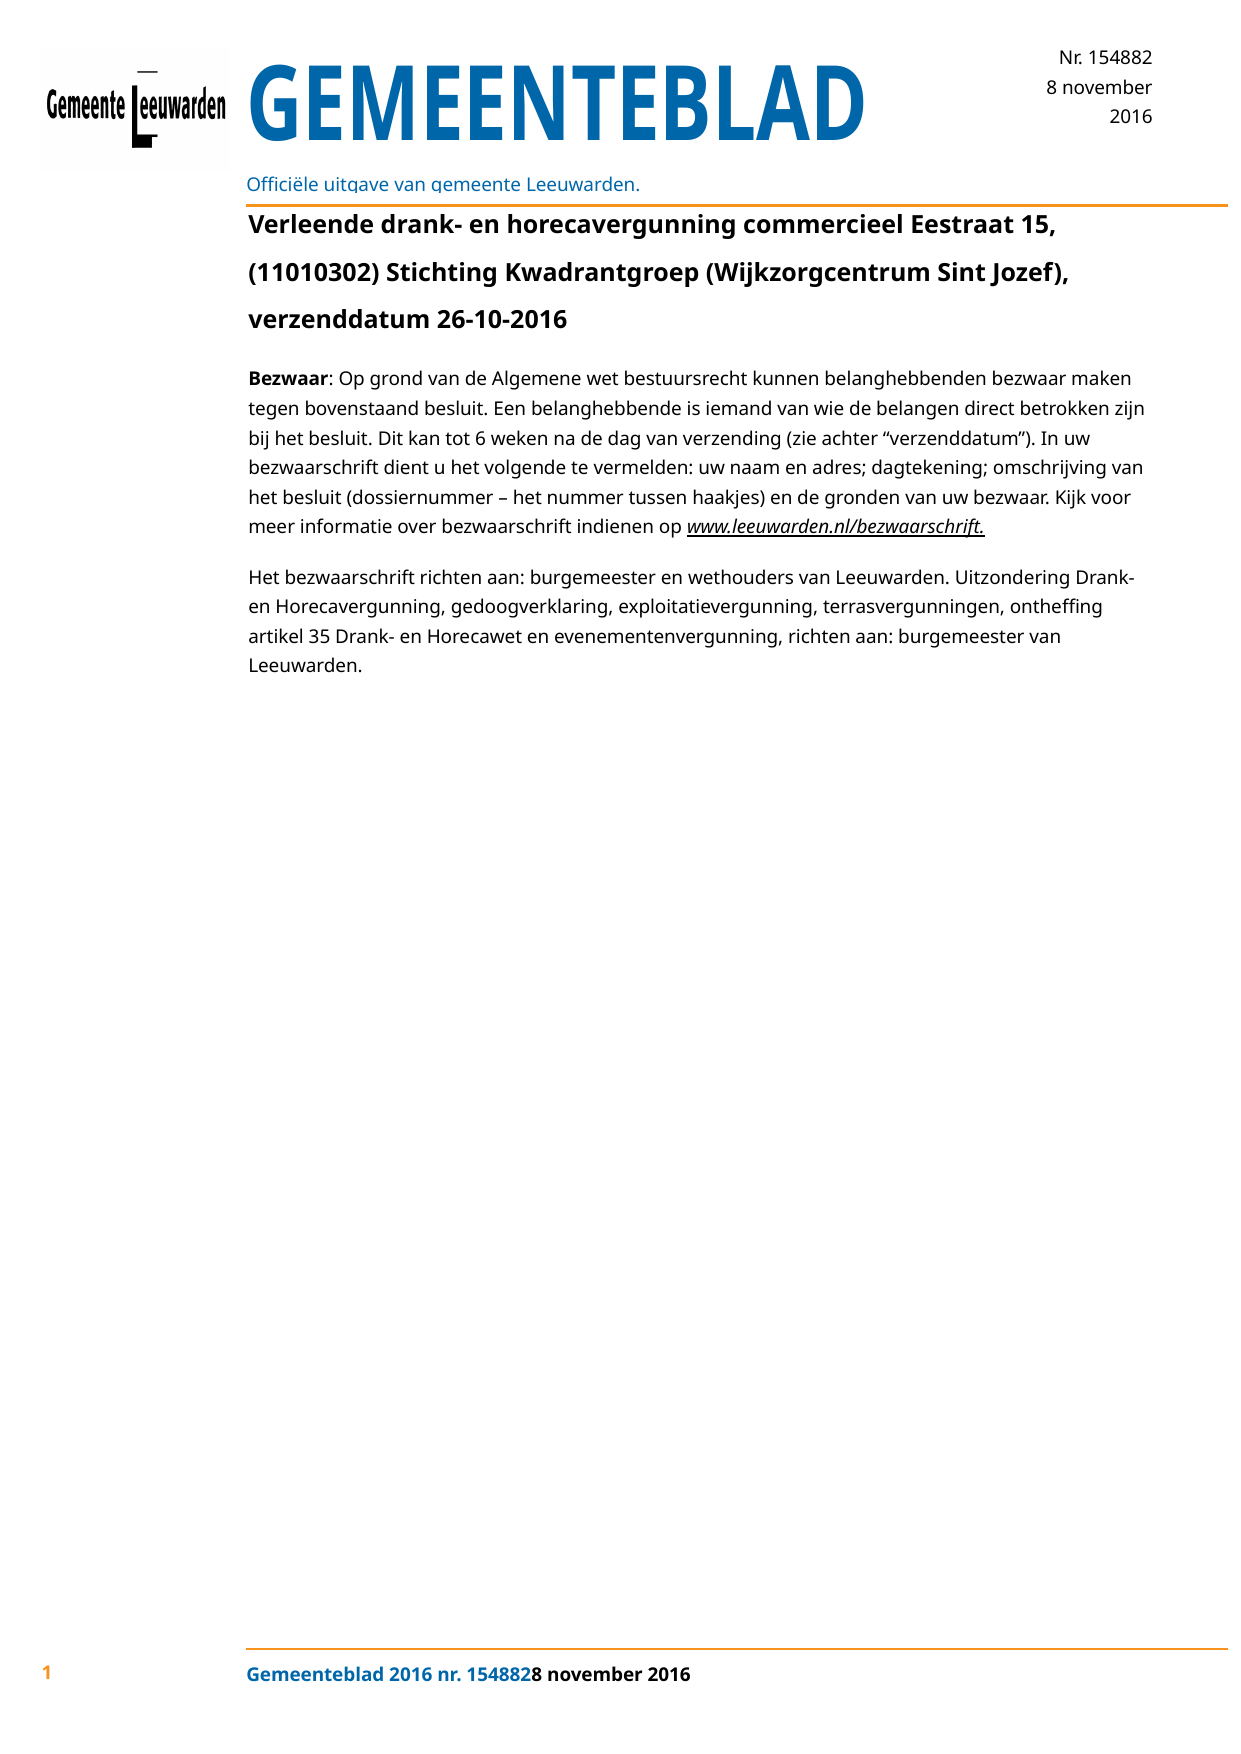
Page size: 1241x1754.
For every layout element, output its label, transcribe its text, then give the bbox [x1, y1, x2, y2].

text Het bezwaarschrift richten aan: burgemeester en wethouders van Leeuwarden. Uitzondering Drank- en Horecavergunning, gedoogverklaring, exploitatievergunning, terrasvergunningen, ontheffing artikel 35 Drank- en Horecawet en evenementenvergunning, richten aan: burgemeester van Leeuwarden. [248, 564, 1152, 678]
picture [41, 47, 231, 172]
text Bezwaar: Op grond van de Algemene wet bestuursrecht kunnen belanghebbenden bezwaar maken tegen bovenstaand besluit. Een belanghebbende is iemand van wie de belangen direct betrokken zijn bij het besluit. Dit kan tot 6 weken na de dag van verzending (zie achter “verzenddatum”). In uw bezwaarschrift dient u het volgende te vermelden: uw naam en adres; dagtekening; omschrijving van het besluit (dossiernummer – het nummer tussen haakjes) en de gronden van uw bezwaar. Kijk voor meer informatie over bezwaarschrift indienen op www.leeuwarden.nl/bezwaarschrift. [248, 366, 1152, 539]
text Verleende drank- en horecavergunning commercieel Eestraat 15, (11010302) Stichting Kwadrantgroep (Wijkzorgcentrum Sint Jozef), verzenddatum 26-10-2016 [248, 207, 1152, 336]
